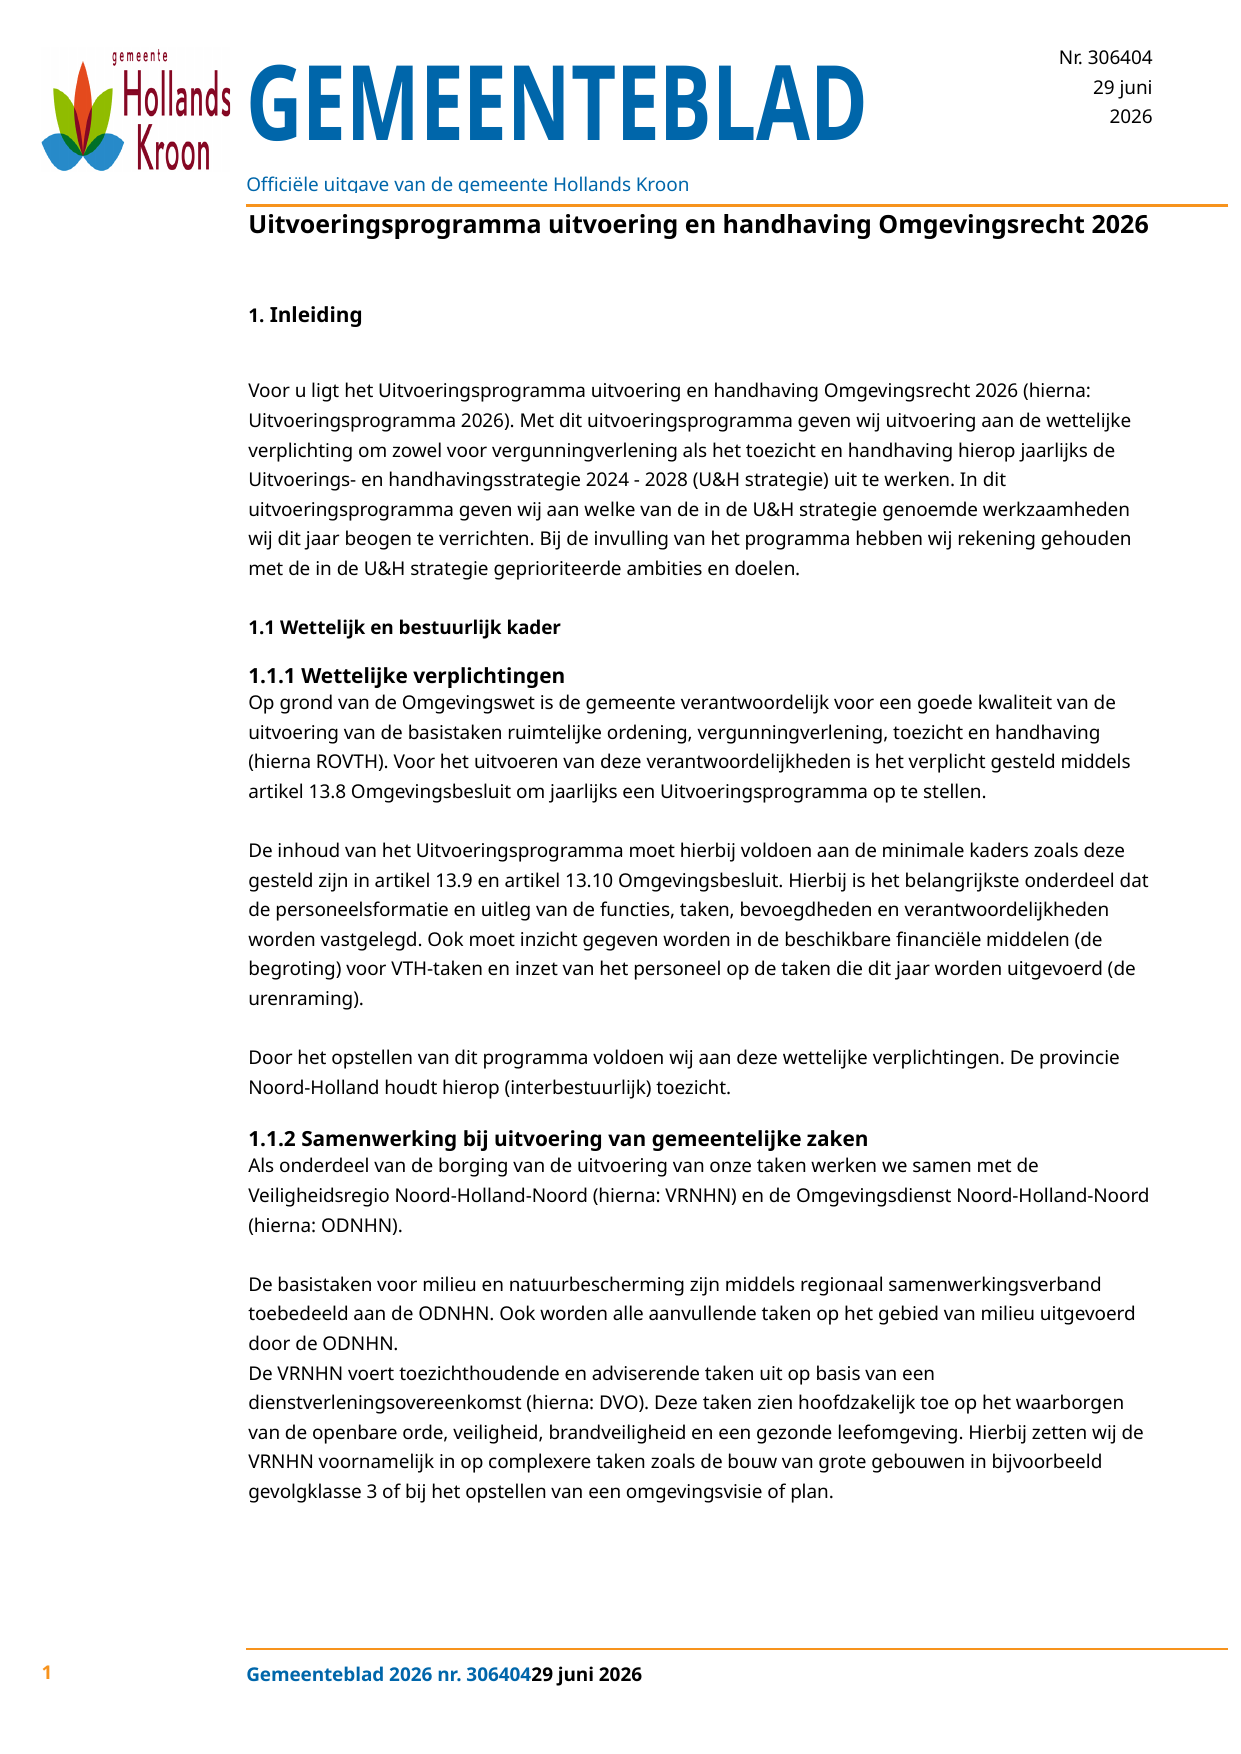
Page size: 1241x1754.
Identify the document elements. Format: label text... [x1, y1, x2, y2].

text De basistaken voor milieu en natuurbescherming zijn middels regionaal samenwerkingsverband toebedeeld aan de ODNHN. Ook worden alle aanvullende taken op het gebied van milieu uitgevoerd door de ODNHN. [248, 1271, 1152, 1356]
text 1.1.1 Wettelijke verplichtingen [248, 661, 1152, 689]
text Op grond van de Omgevingswet is de gemeente verantwoordelijk voor een goede kwaliteit van de uitvoering van de basistaken ruimtelijke ordening, vergunningverlening, toezicht en handhaving (hierna ROVTH). Voor het uitvoeren van deze verantwoordelijkheden is het verplicht gesteld middels artikel 13.8 Omgevingsbesluit om jaarlijks een Uitvoeringsprogramma op te stellen. [248, 689, 1152, 804]
text Voor u ligt het Uitvoeringsprogramma uitvoering en handhaving Omgevingsrecht 2026 (hierna: Uitvoeringsprogramma 2026). Met dit uitvoeringsprogramma geven wij uitvoering aan de wettelijke verplichting om zowel voor vergunningverlening als het toezicht en handhaving hierop jaarlijks de Uitvoerings- en handhavingsstrategie 2024 - 2028 (U&H strategie) uit te werken. In dit uitvoeringsprogramma geven wij aan welke van de in de U&H strategie genoemde werkzaamheden wij dit jaar beogen te verrichten. Bij de invulling van het programma hebben wij rekening gehouden met de in de U&H strategie geprioriteerde ambities en doelen. [248, 378, 1152, 581]
text 1.1 Wettelijk en bestuurlijk kader [248, 614, 1152, 640]
text De VRNHN voert toezichthoudende en adviserende taken uit op basis van een dienstverleningsovereenkomst (hierna: DVO). Deze taken zien hoofdzakelijk toe op het waarborgen van de openbare orde, veiligheid, brandveiligheid en een gezonde leefomgeving. Hierbij zetten wij de VRNHN voornamelijk in op complexere taken zoals de bouw van grote gebouwen in bijvoorbeeld gevolgklasse 3 of bij het opstellen van een omgevingsvisie of plan. [248, 1360, 1152, 1504]
text 1.1.2 Samenwerking bij uitvoering van gemeentelijke zaken [248, 1124, 1152, 1153]
text De inhoud van het Uitvoeringsprogramma moet hierbij voldoen aan de minimale kaders zoals deze gesteld zijn in artikel 13.9 en artikel 13.10 Omgevingsbesluit. Hierbij is het belangrijkste onderdeel dat de personeelsformatie en uitleg van de functies, taken, bevoegdheden en verantwoordelijkheden worden vastgelegd. Ook moet inzicht gegeven worden in de beschikbare financiële middelen (de begroting) voor VTH-taken en inzet van het personeel op de taken die dit jaar worden uitgevoerd (de urenraming). [248, 837, 1152, 1011]
text Door het opstellen van dit programma voldoen wij aan deze wettelijke verplichtingen. De provincie Noord-Holland houdt hierop (interbestuurlijk) toezicht. [248, 1044, 1152, 1099]
text Uitvoeringsprogramma uitvoering en handhaving Omgevingsrecht 2026 [248, 207, 1152, 241]
picture [41, 47, 231, 172]
text 1. Inleiding [248, 300, 1152, 328]
text Als onderdeel van de borging van de uitvoering van onze taken werken we samen met de Veiligheidsregio Noord-Holland-Noord (hierna: VRNHN) en de Omgevingsdienst Noord-Holland-Noord (hierna: ODNHN). [248, 1153, 1152, 1238]
